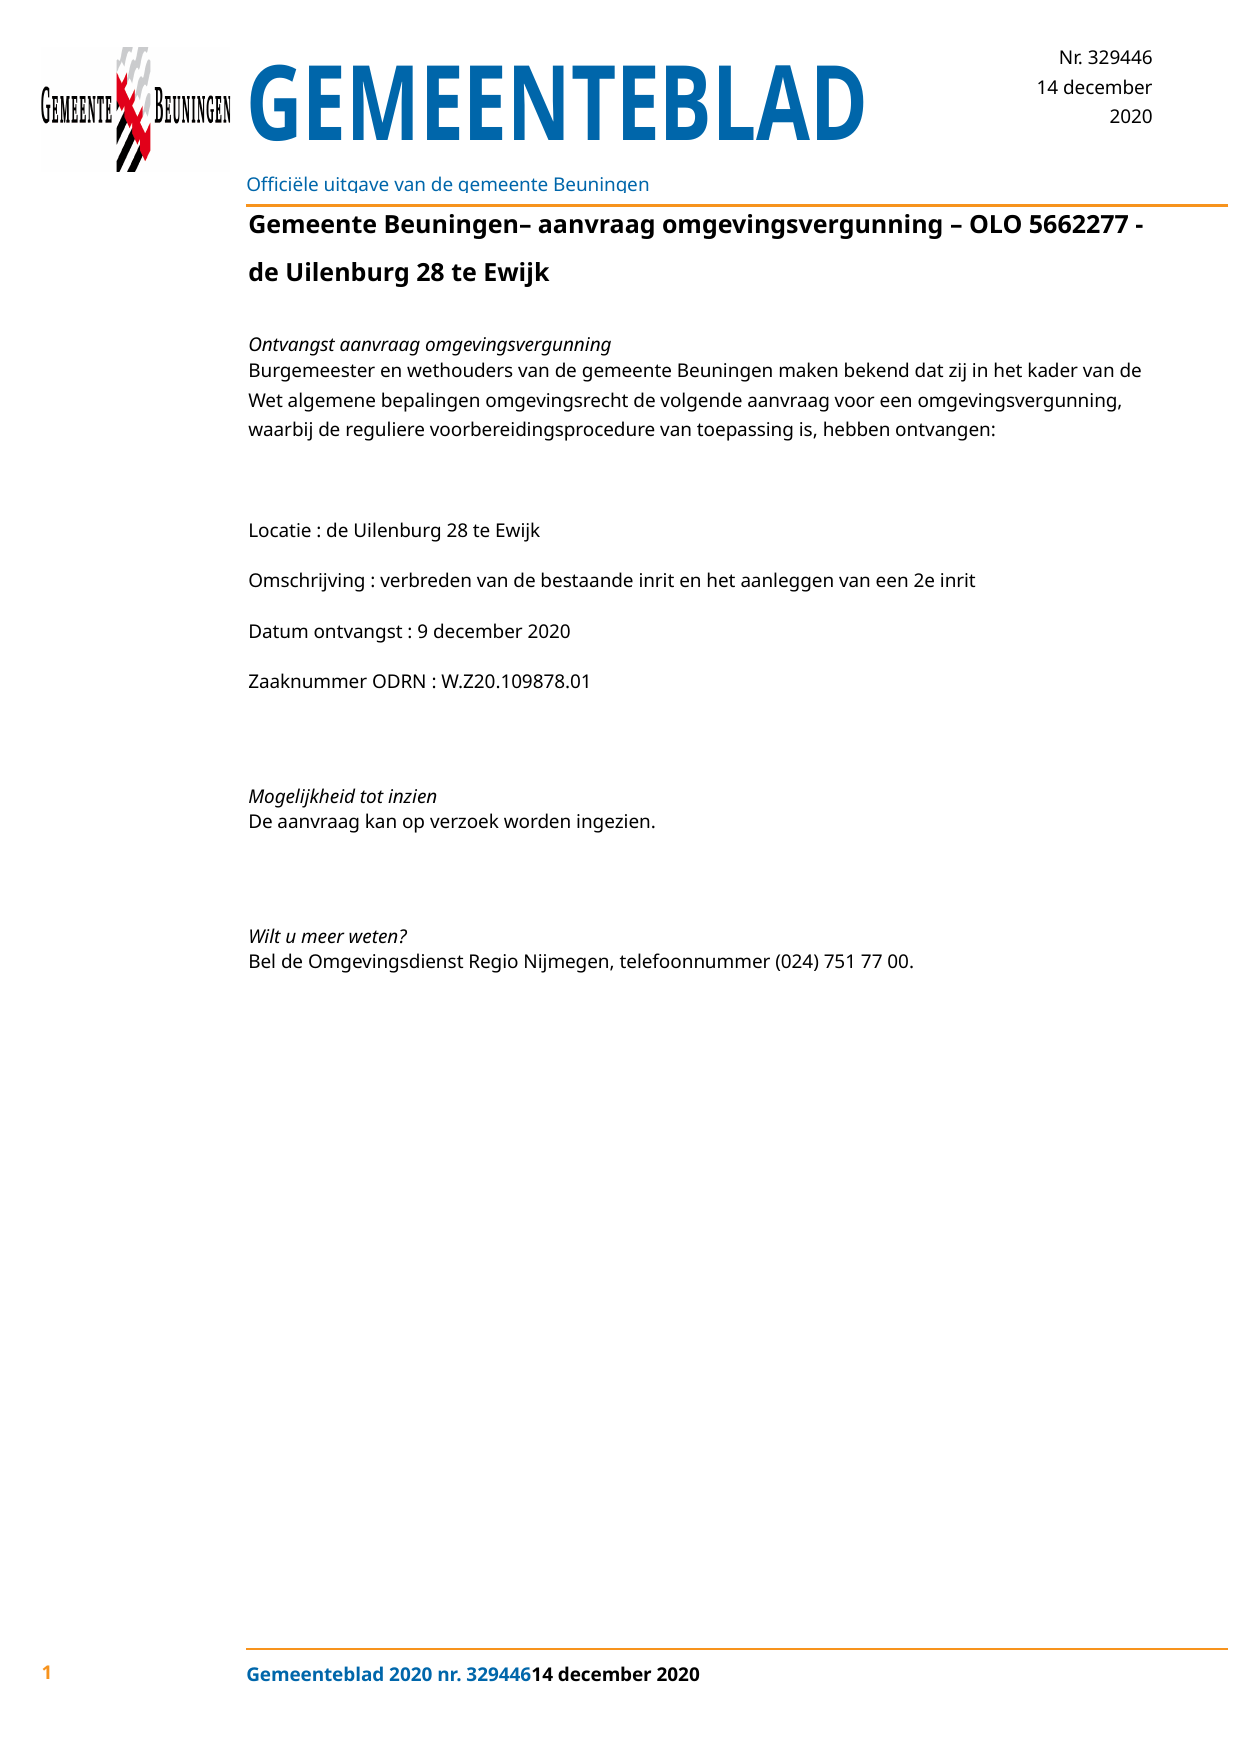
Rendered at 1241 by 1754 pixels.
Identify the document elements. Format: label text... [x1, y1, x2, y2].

text De aanvraag kan op verzoek worden ingezien. [248, 808, 1152, 834]
text Ontvangst aanvraag omgevingsvergunning [248, 331, 1152, 357]
text Bel de Omgevingsdienst Regio Nijmegen, telefoonnummer (024) 751 77 00. [248, 949, 1152, 974]
text Datum ontvangst : 9 december 2020 [248, 618, 1152, 644]
text Mogelijkheid tot inzien [248, 783, 1152, 808]
text Gemeente Beuningen– aanvraag omgevingsvergunning – OLO 5662277 - de Uilenburg 28 te Ewijk [248, 207, 1152, 288]
text Burgemeester en wethouders van de gemeente Beuningen maken bekend dat zij in het kader van de Wet algemene bepalingen omgevingsrecht de volgende aanvraag voor een omgevingsvergunning, waarbij de reguliere voorbereidingsprocedure van toepassing is, hebben ontvangen: [248, 357, 1152, 442]
text Omschrijving : verbreden van de bestaande inrit en het aanleggen van een 2e inrit [248, 568, 1152, 593]
text Zaaknummer ODRN : W.Z20.109878.01 [248, 668, 1152, 694]
picture [41, 47, 231, 172]
text Wilt u meer weten? [248, 923, 1152, 949]
text Locatie : de Uilenburg 28 te Ewijk [248, 517, 1152, 543]
